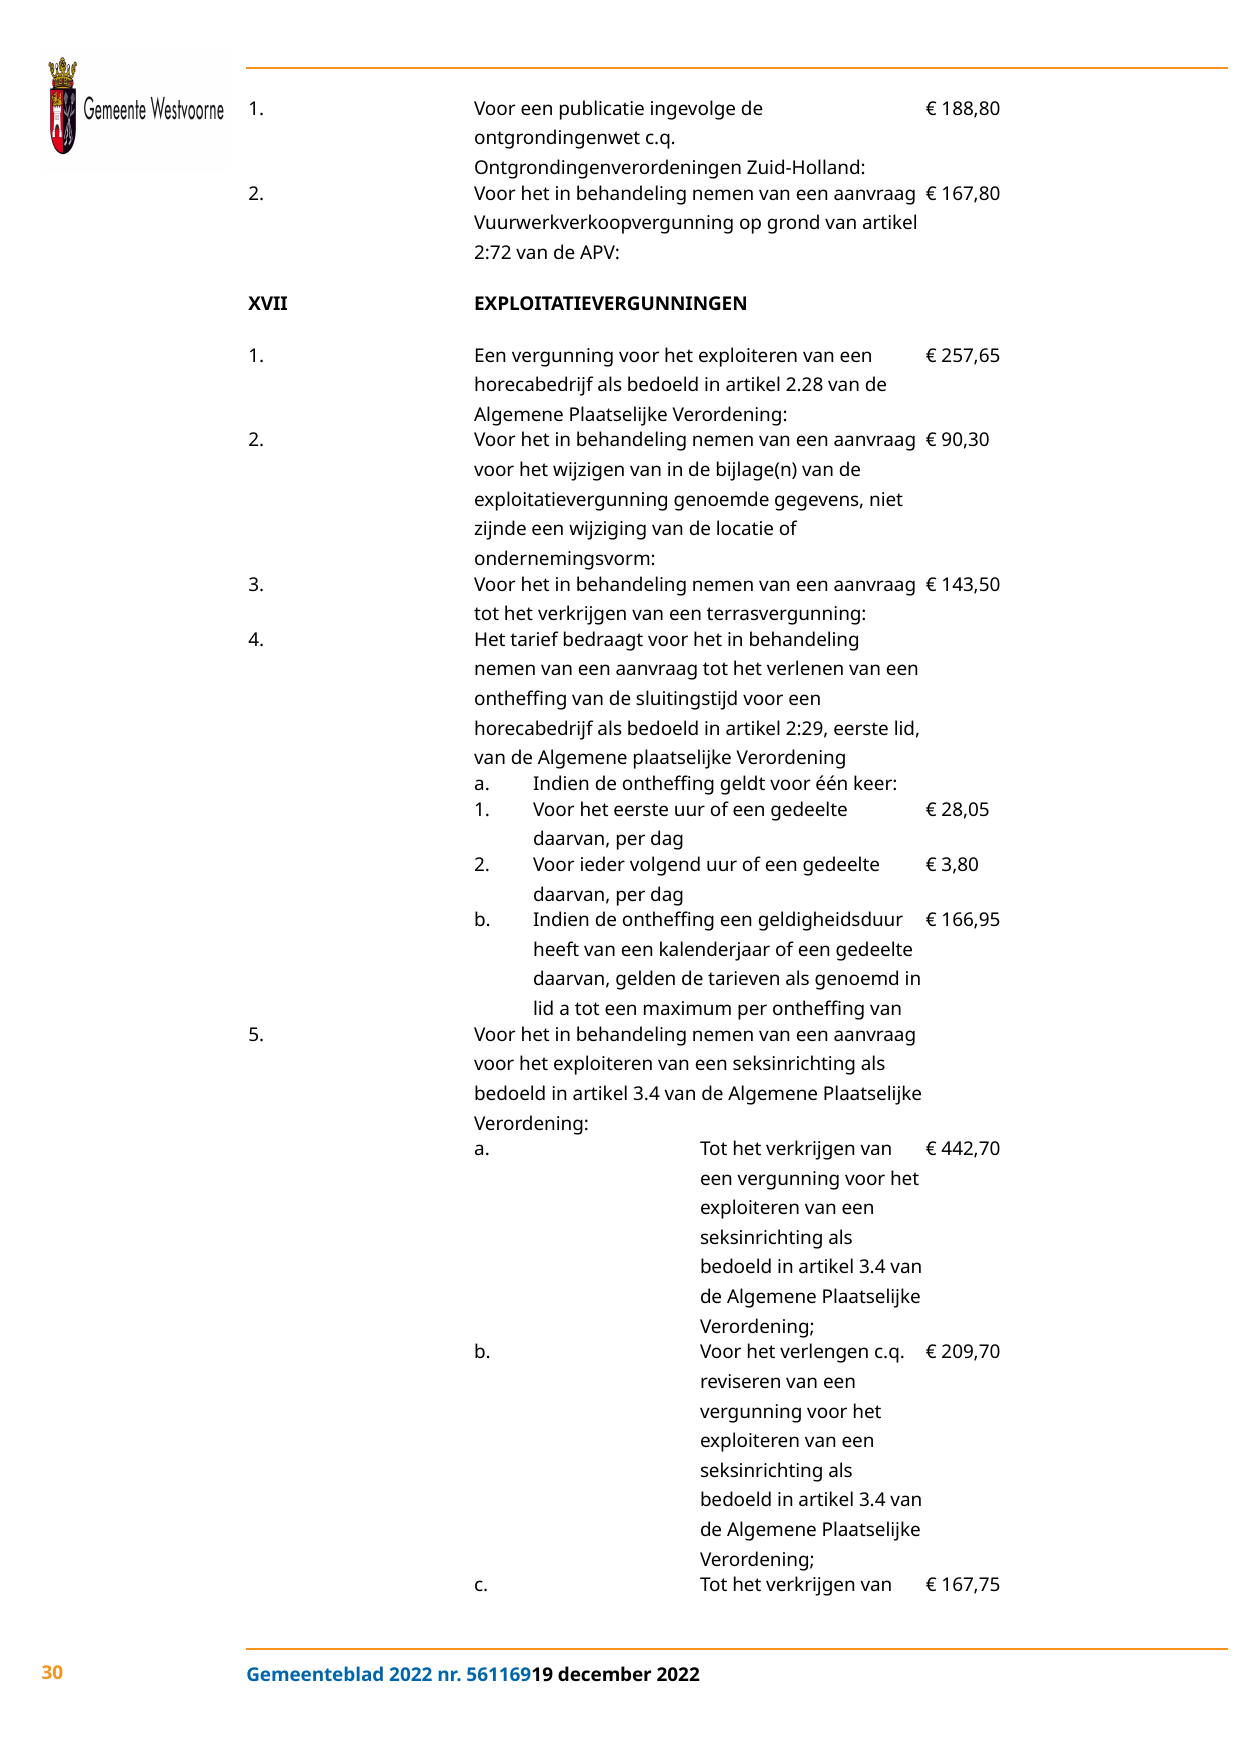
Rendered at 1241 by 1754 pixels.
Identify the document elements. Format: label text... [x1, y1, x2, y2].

table_cell 1. [248, 95, 474, 180]
table_cell [248, 796, 474, 851]
table_cell Voor het in behandeling nemen van een aanvraag Vuurwerkverkoopvergunning op grond van artikel 2:72 van de APV: [474, 180, 926, 264]
table_cell [248, 265, 474, 290]
table_cell [248, 1571, 474, 1597]
table_cell [248, 1339, 474, 1571]
table_cell € 188,80 [926, 95, 1152, 180]
table_cell XVII [248, 290, 474, 316]
table_cell Een vergunning voor het exploiteren van een horecabedrijf als bedoeld in artikel 2.28 van de Algemene Plaatselijke Verordening: [474, 342, 926, 427]
table_cell [926, 265, 1152, 290]
table_cell [926, 770, 1152, 796]
table_cell Indien de ontheffing een geldigheidsduur heeft van een kalenderjaar of een gedeelte daarvan, gelden de tarieven als genoemd in lid a tot een maximum per ontheffing van [474, 906, 926, 1021]
table_cell 1. [248, 342, 474, 427]
table_cell Indien de ontheffing geldt voor één keer: [474, 770, 926, 796]
table_cell Tot het verkrijgen van een vergunning voor het exploiteren van een seksinrichting als bedoeld in artikel 3.4 van de Algemene Plaatselijke Verordening; [700, 1135, 926, 1339]
table_cell EXPLOITATIEVERGUNNINGEN [474, 290, 926, 316]
table_cell Voor ieder volgend uur of een gedeelte daarvan, per dag [474, 851, 926, 906]
table_cell Voor het eerste uur of een gedeelte daarvan, per dag [474, 796, 926, 851]
table_cell [474, 265, 926, 290]
table_cell Het tarief bedraagt voor het in behandeling nemen van een aanvraag tot het verlenen van een ontheffing van de sluitingstijd voor een horecabedrijf als bedoeld in artikel 2:29, eerste lid, van de Algemene plaatselijke Verordening [474, 626, 926, 770]
picture [41, 47, 231, 172]
table_cell [926, 290, 1152, 316]
table_cell € 143,50 [926, 571, 1152, 626]
table_cell € 167,80 [926, 180, 1152, 264]
table_cell Tot het verkrijgen van [700, 1571, 926, 1597]
table_cell [248, 1135, 474, 1339]
table_cell € 90,30 [926, 427, 1152, 571]
table_cell 4. [248, 626, 474, 770]
table_cell € 166,95 [926, 906, 1152, 1021]
table_cell b. [474, 1339, 700, 1571]
table_cell € 442,70 [926, 1135, 1152, 1339]
table_cell [248, 906, 474, 1021]
table_cell a. [474, 1135, 700, 1339]
table_cell c. [474, 1571, 700, 1597]
table_cell € 257,65 [926, 342, 1152, 427]
table_cell [248, 316, 474, 342]
table_cell Voor een publicatie ingevolge de ontgrondingenwet c.q. Ontgrondingenverordeningen Zuid-Holland: [474, 95, 926, 180]
table_cell [248, 851, 474, 906]
table_cell 5. [248, 1021, 474, 1135]
table_cell € 3,80 [926, 851, 1152, 906]
table_cell [926, 1021, 1152, 1135]
table_cell € 209,70 [926, 1339, 1152, 1571]
table_cell [248, 770, 474, 796]
table_cell Voor het in behandeling nemen van een aanvraag voor het wijzigen van in de bijlage(n) van de exploitatievergunning genoemde gegevens, niet zijnde een wijziging van de locatie of ondernemingsvorm: [474, 427, 926, 571]
table_cell [926, 626, 1152, 770]
table_cell 2. [248, 180, 474, 264]
table_cell [926, 316, 1152, 342]
table_cell 2. [248, 427, 474, 571]
table_cell Voor het in behandeling nemen van een aanvraag voor het exploiteren van een seksinrichting als bedoeld in artikel 3.4 van de Algemene Plaatselijke Verordening: [474, 1021, 926, 1135]
table_cell 3. [248, 571, 474, 626]
table_cell Voor het verlengen c.q. reviseren van een vergunning voor het exploiteren van een seksinrichting als bedoeld in artikel 3.4 van de Algemene Plaatselijke Verordening; [700, 1339, 926, 1571]
table_cell Voor het in behandeling nemen van een aanvraag tot het verkrijgen van een terrasvergunning: [474, 571, 926, 626]
table_cell [474, 316, 926, 342]
table_cell € 167,75 [926, 1571, 1152, 1597]
table_cell € 28,05 [926, 796, 1152, 851]
